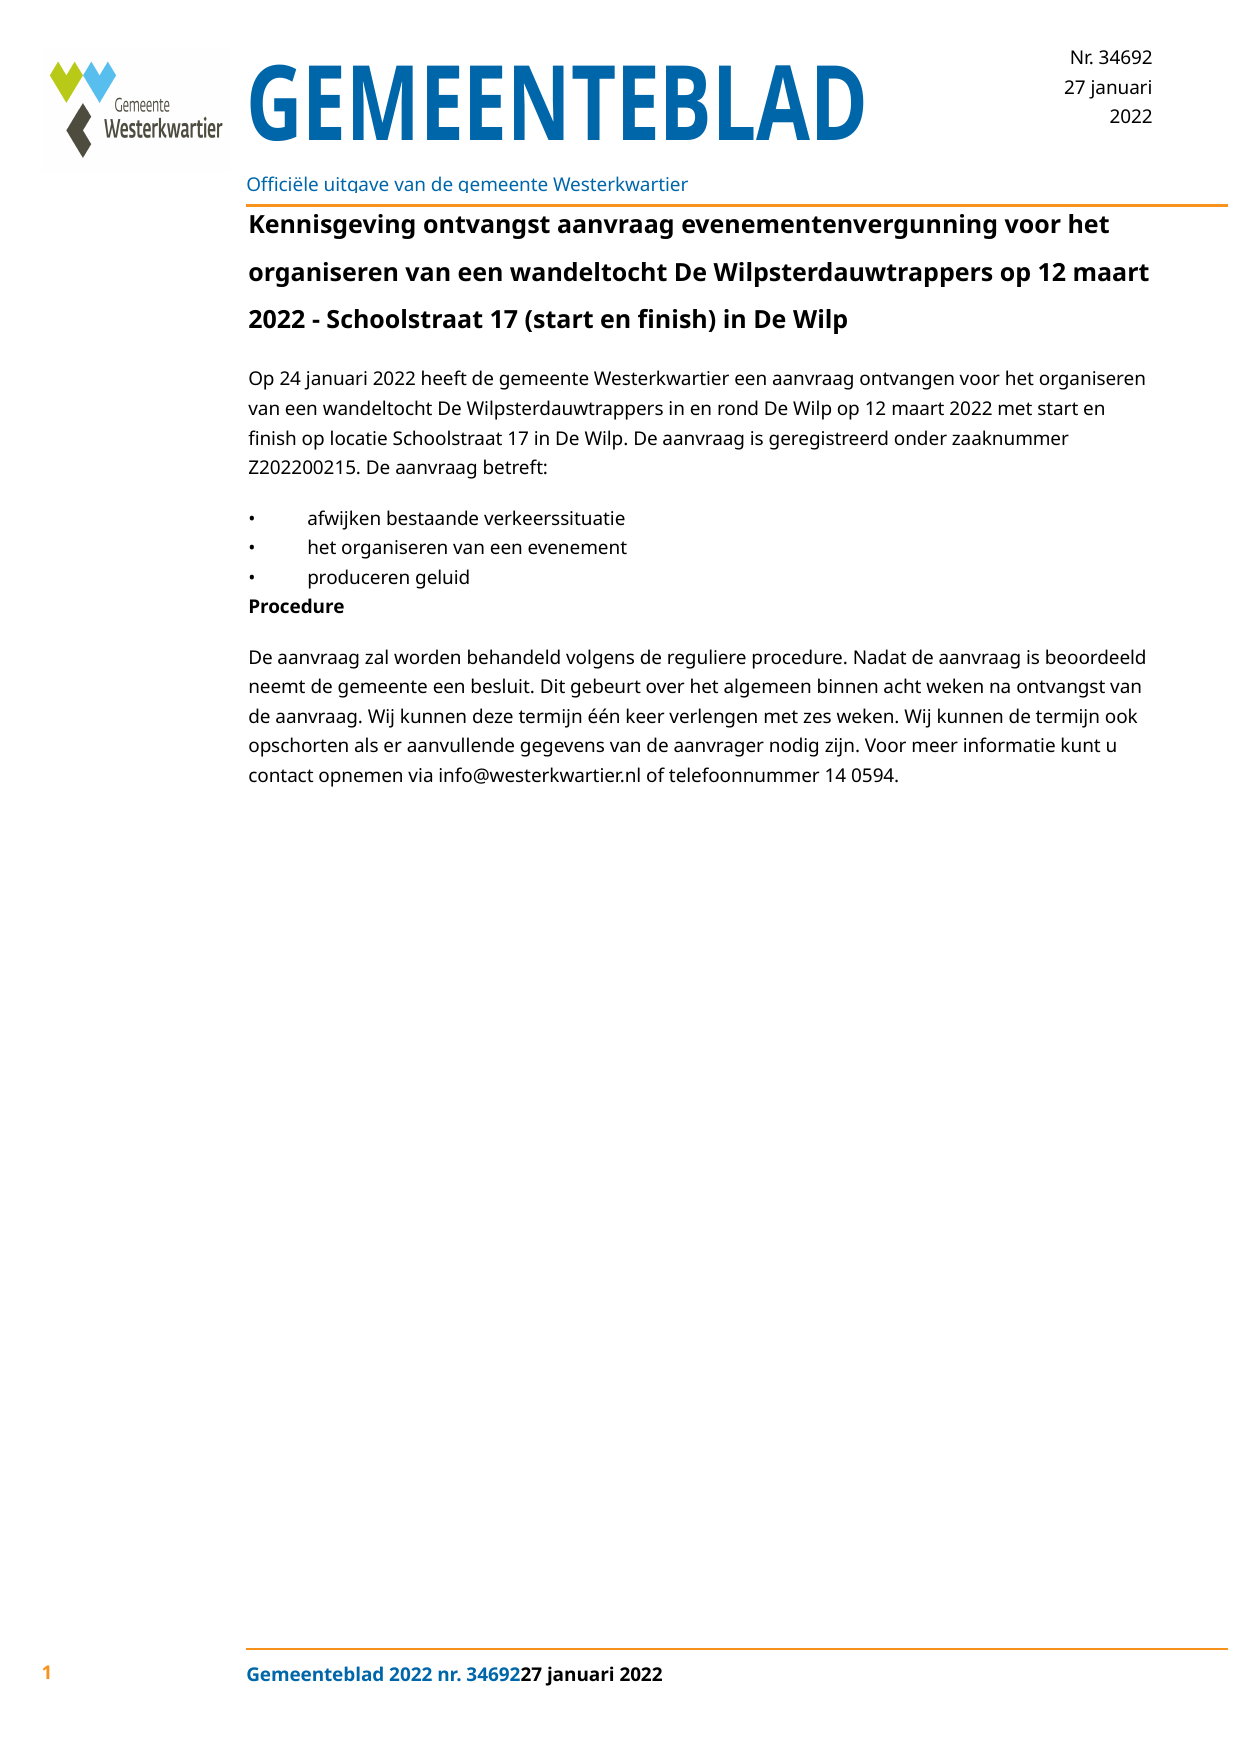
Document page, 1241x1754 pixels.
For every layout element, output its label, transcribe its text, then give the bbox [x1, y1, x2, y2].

text Kennisgeving ontvangst aanvraag evenementenvergunning voor het organiseren van een wandeltocht De Wilpsterdauwtrappers op 12 maart 2022 - Schoolstraat 17 (start en finish) in De Wilp [248, 207, 1152, 336]
list afwijken bestaande verkeerssituatie [248, 505, 1152, 530]
text Procedure [248, 593, 1152, 619]
list produceren geluid [248, 564, 1152, 589]
text Op 24 januari 2022 heeft de gemeente Westerkwartier een aanvraag ontvangen voor het organiseren van een wandeltocht De Wilpsterdauwtrappers in en rond De Wilp op 12 maart 2022 met start en finish op locatie Schoolstraat 17 in De Wilp. De aanvraag is geregistreerd onder zaaknummer Z202200215. De aanvraag betreft: [248, 366, 1152, 480]
list het organiseren van een evenement [248, 534, 1152, 560]
text De aanvraag zal worden behandeld volgens de reguliere procedure. Nadat de aanvraag is beoordeeld neemt de gemeente een besluit. Dit gebeurt over het algemeen binnen acht weken na ontvangst van de aanvraag. Wij kunnen deze termijn één keer verlengen met zes weken. Wij kunnen de termijn ook opschorten als er aanvullende gegevens van de aanvrager nodig zijn. Voor meer informatie kunt u contact opnemen via info@westerkwartier.nl of telefoonnummer 14 0594. [248, 644, 1152, 788]
picture [41, 47, 231, 172]
